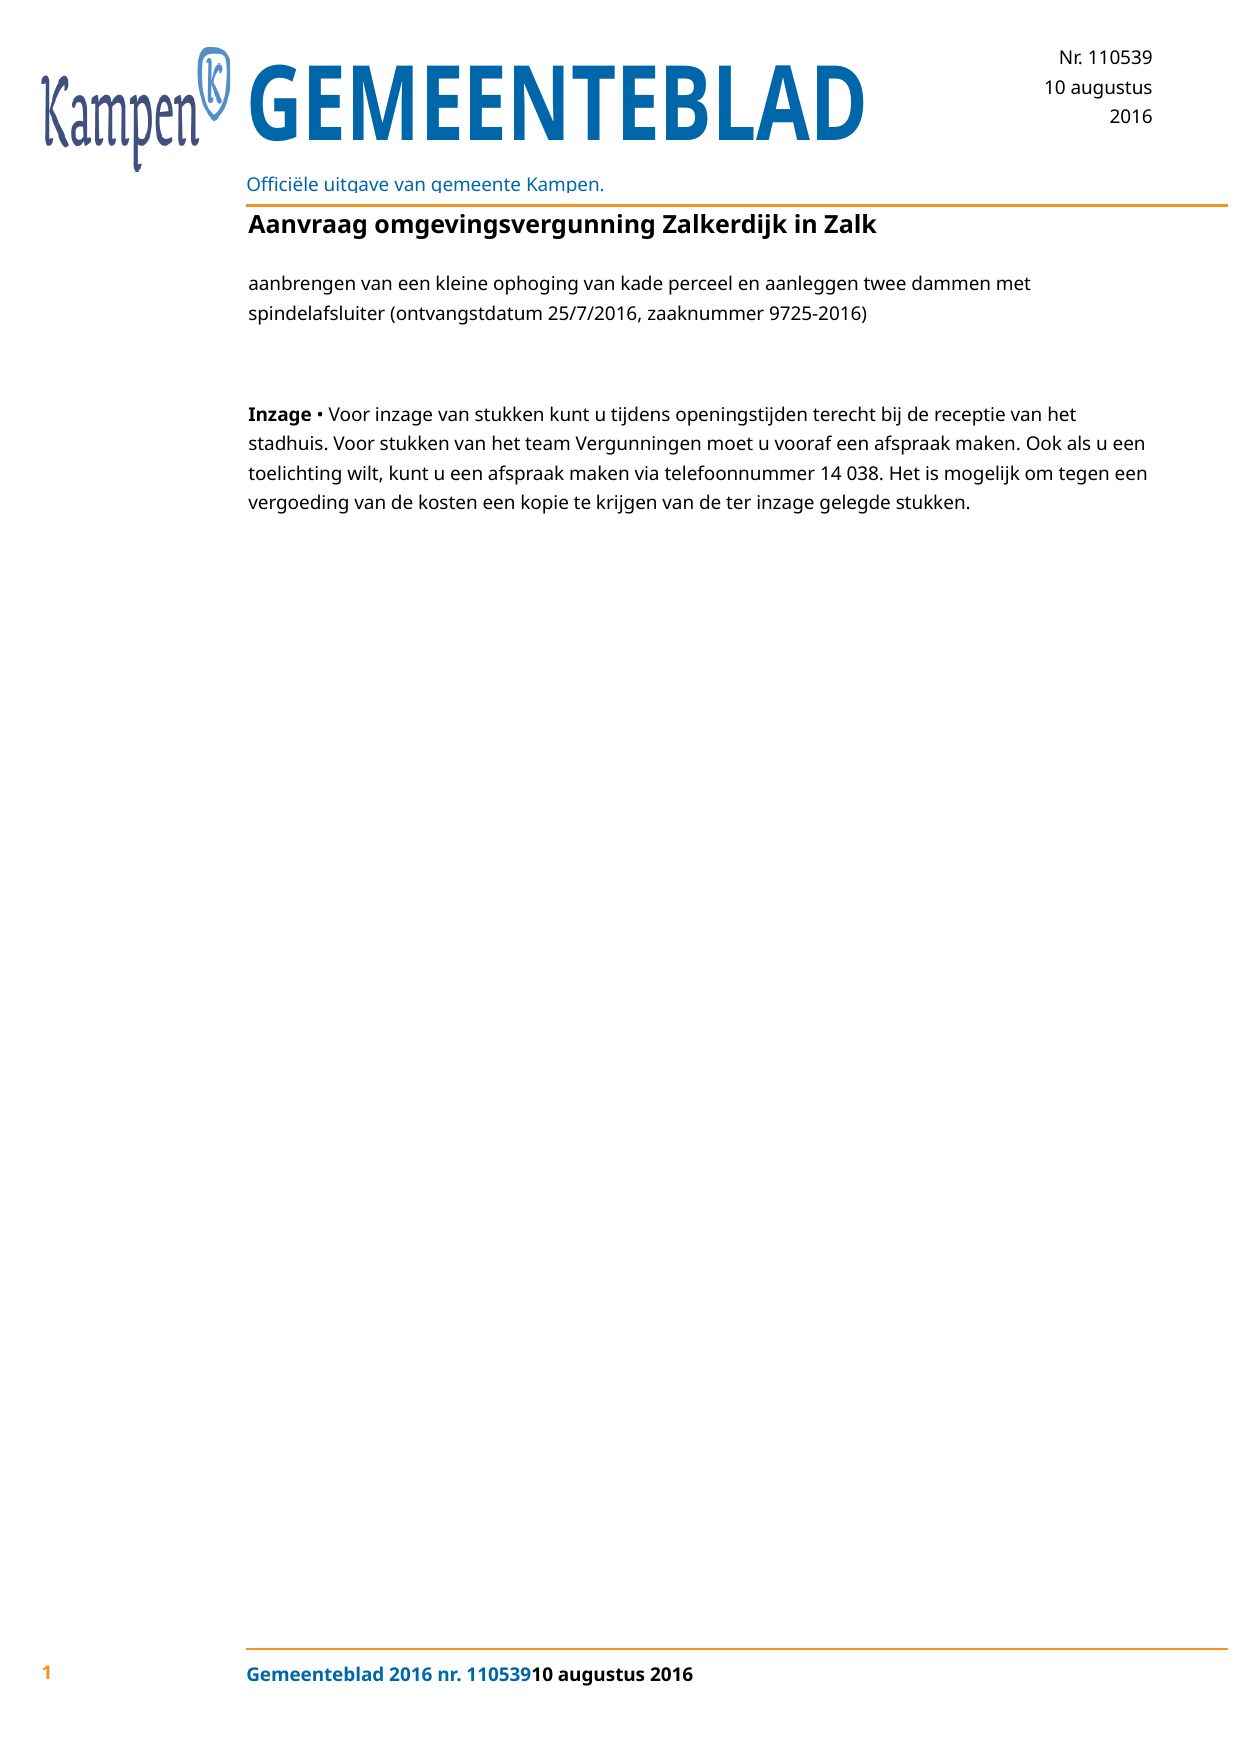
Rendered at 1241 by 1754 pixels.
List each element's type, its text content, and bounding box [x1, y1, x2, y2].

text Inzage • Voor inzage van stukken kunt u tijdens openingstijden terecht bij de receptie van het stadhuis. Voor stukken van het team Vergunningen moet u vooraf een afspraak maken. Ook als u een toelichting wilt, kunt u een afspraak maken via telefoonnummer 14 038. Het is mogelijk om tegen een vergoeding van de kosten een kopie te krijgen van de ter inzage gelegde stukken. [248, 401, 1152, 515]
text Aanvraag omgevingsvergunning Zalkerdijk in Zalk [248, 207, 1152, 241]
picture [41, 47, 231, 172]
text aanbrengen van een kleine ophoging van kade perceel en aanleggen twee dammen met spindelafsluiter (ontvangstdatum 25/7/2016, zaaknummer 9725-2016) [248, 270, 1152, 326]
